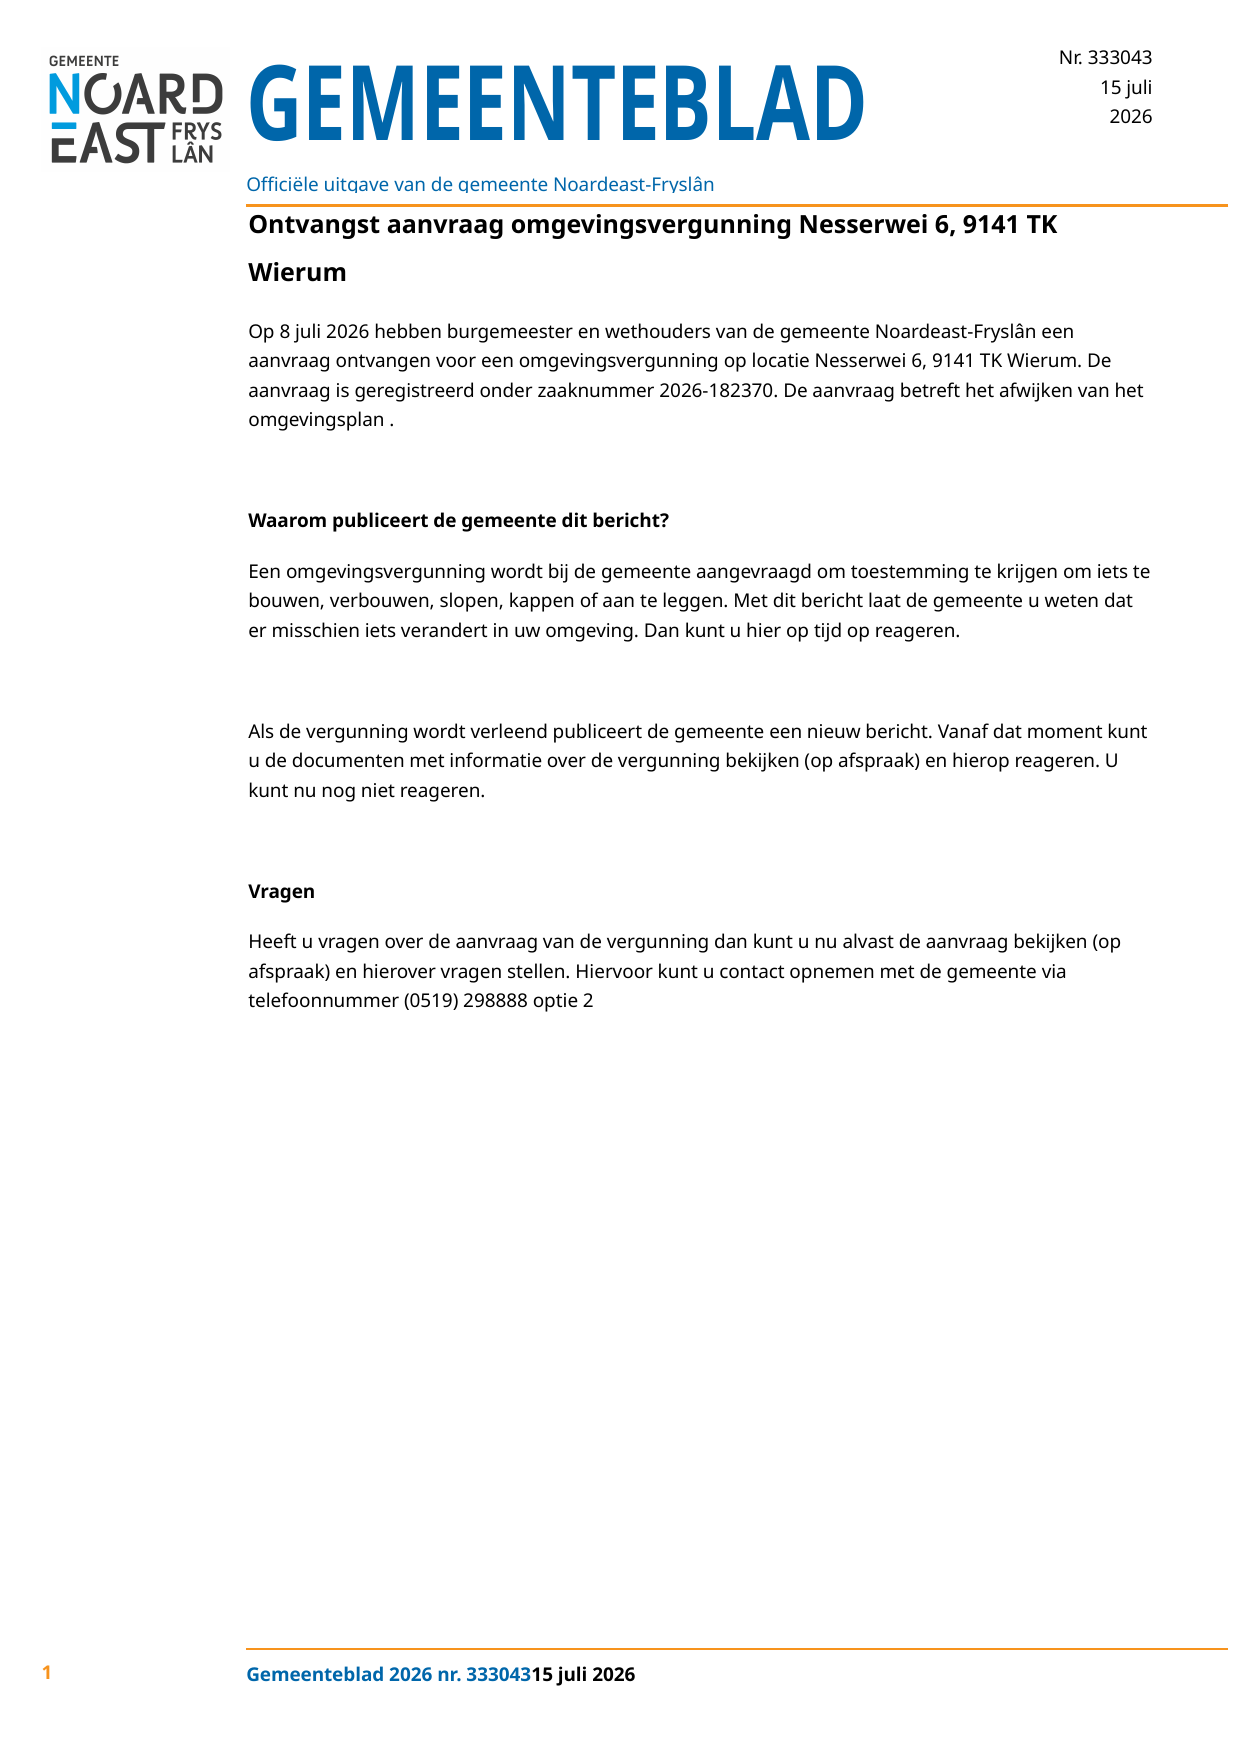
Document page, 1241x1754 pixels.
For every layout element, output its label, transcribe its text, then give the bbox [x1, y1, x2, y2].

picture [41, 47, 231, 172]
text Een omgevingsvergunning wordt bij de gemeente aangevraagd om toestemming te krijgen om iets te bouwen, verbouwen, slopen, kappen of aan te leggen. Met dit bericht laat de gemeente u weten dat er misschien iets verandert in uw omgeving. Dan kunt u hier op tijd op reageren. [248, 558, 1152, 643]
text Op 8 juli 2026 hebben burgemeester en wethouders van de gemeente Noardeast-Fryslân een aanvraag ontvangen voor een omgevingsvergunning op locatie Nesserwei 6, 9141 TK Wierum. De aanvraag is geregistreerd onder zaaknummer 2026-182370. De aanvraag betreft het afwijken van het omgevingsplan . [248, 318, 1152, 432]
text Ontvangst aanvraag omgevingsvergunning Nesserwei 6, 9141 TK Wierum [248, 207, 1152, 288]
text Vragen [248, 878, 1152, 904]
text Waarom publiceert de gemeente dit bericht? [248, 507, 1152, 533]
text Als de vergunning wordt verleend publiceert de gemeente een nieuw bericht. Vanaf dat moment kunt u de documenten met informatie over de vergunning bekijken (op afspraak) en hierop reageren. U kunt nu nog niet reageren. [248, 718, 1152, 803]
text Heeft u vragen over de aanvraag van de vergunning dan kunt u nu alvast de aanvraag bekijken (op afspraak) en hierover vragen stellen. Hiervoor kunt u contact opnemen met de gemeente via telefoonnummer (0519) 298888 optie 2 [248, 928, 1152, 1013]
